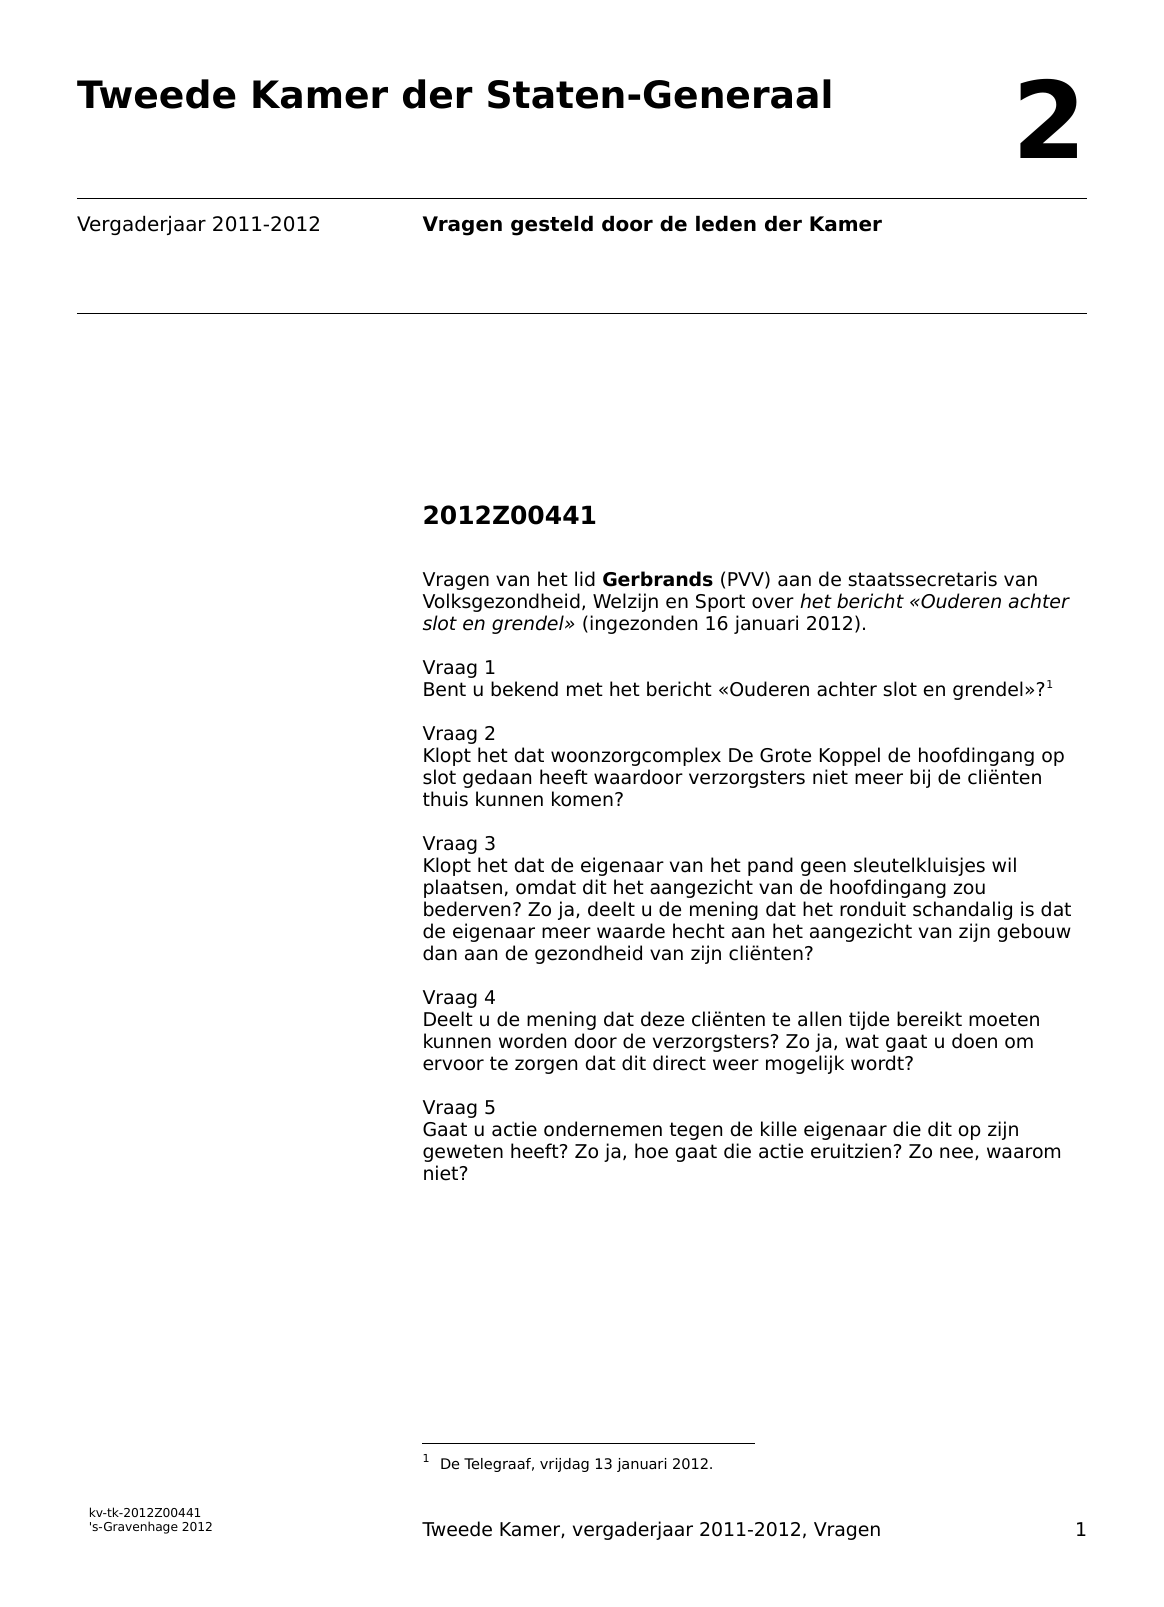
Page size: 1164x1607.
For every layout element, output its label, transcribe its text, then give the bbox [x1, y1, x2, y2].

text Vragen van het lid Gerbrands (PVV) aan de staatssecretaris van Volksgezondheid, Welzijn en Sport over het bericht «Ouderen achter slot en grendel» (ingezonden 16 januari 2012). [422, 569, 1087, 635]
text Vraag 5 [422, 1097, 1087, 1119]
text kv-tk-2012Z00441 [88, 1506, 323, 1520]
text Vraag 3 [422, 833, 1087, 855]
text 's-Gravenhage 2012 [88, 1520, 323, 1534]
table_header 2 [886, 59, 1087, 198]
text Vraag 4 [422, 987, 1087, 1009]
table_header Tweede Kamer der Staten-Generaal [77, 59, 886, 198]
text De Telegraaf, vrijdag 13 januari 2012. [422, 1452, 1087, 1474]
table_cell Vergaderjaar 2011-2012 [77, 199, 422, 313]
text Vraag 2 [422, 723, 1087, 745]
table_cell Vragen gesteld door de leden der Kamer [422, 199, 1087, 313]
text Klopt het dat woonzorgcomplex De Grote Koppel de hoofdingang op slot gedaan heeft waardoor verzorgsters niet meer bij de cliënten thuis kunnen komen? [422, 745, 1087, 811]
text Gaat u actie ondernemen tegen de kille eigenaar die dit op zijn geweten heeft? Zo ja, hoe gaat die actie eruitzien? Zo nee, waarom niet? [422, 1119, 1087, 1185]
text Deelt u de mening dat deze cliënten te allen tijde bereikt moeten kunnen worden door de verzorgsters? Zo ja, wat gaat u doen om ervoor te zorgen dat dit direct weer mogelijk wordt? [422, 1009, 1087, 1075]
text 2012Z00441 [422, 501, 1087, 531]
text Bent u bekend met het bericht «Ouderen achter slot en grendel»? [422, 679, 1087, 701]
text Vraag 1 [422, 657, 1087, 679]
text Klopt het dat de eigenaar van het pand geen sleutelkluisjes wil plaatsen, omdat dit het aangezicht van de hoofdingang zou bederven? Zo ja, deelt u de mening dat het ronduit schandalig is dat de eigenaar meer waarde hecht aan het aangezicht van zijn gebouw dan aan de gezondheid van zijn cliënten? [422, 855, 1087, 965]
